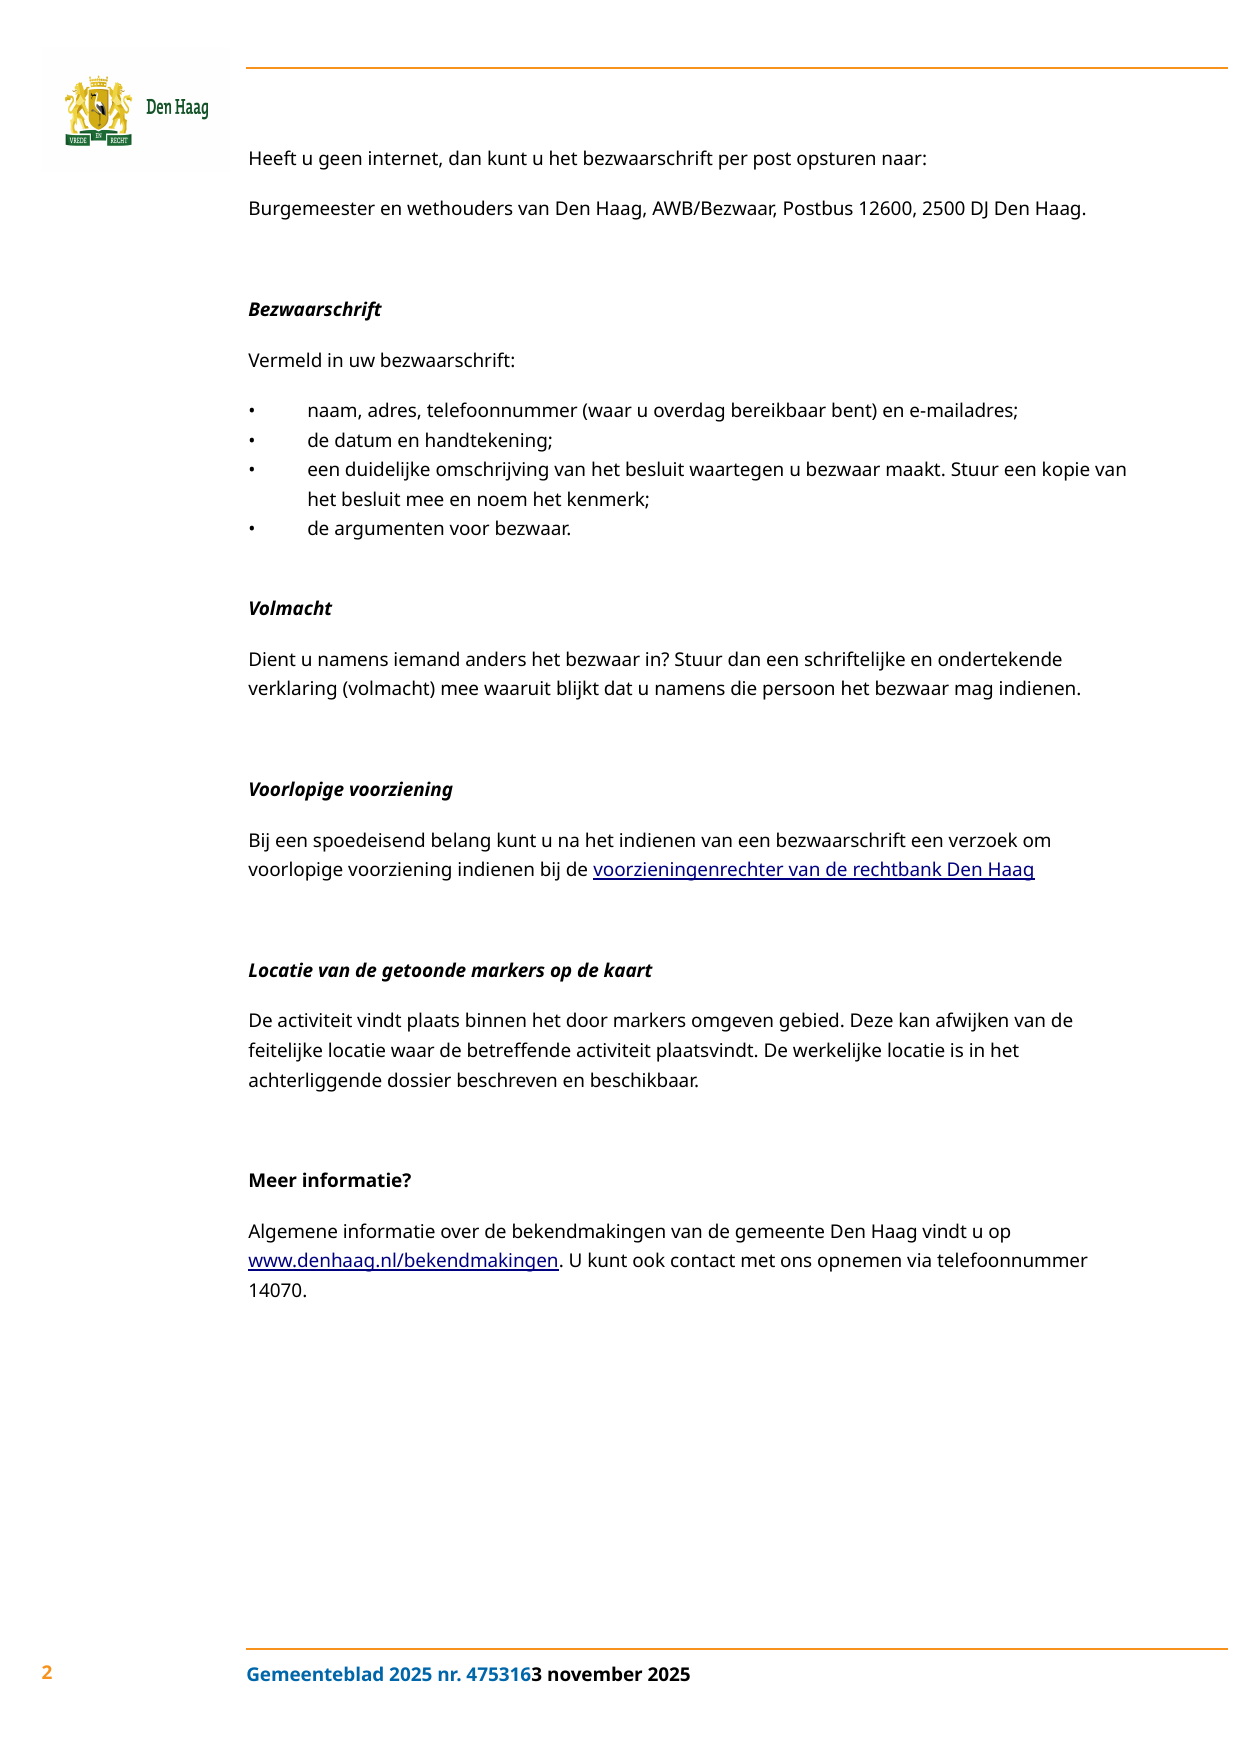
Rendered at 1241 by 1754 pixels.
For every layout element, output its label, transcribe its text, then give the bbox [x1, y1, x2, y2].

list een duidelijke omschrijving van het besluit waartegen u bezwaar maakt. Stuur een kopie van het besluit mee en noem het kenmerk; [248, 456, 1152, 512]
picture [41, 47, 231, 172]
text Heeft u geen internet, dan kunt u het bezwaarschrift per post opsturen naar: [248, 145, 1152, 171]
list de argumenten voor bezwaar. [248, 516, 1152, 541]
text Vermeld in uw bezwaarschrift: [248, 347, 1152, 373]
text Locatie van de getoonde markers op de kaart [248, 957, 1152, 983]
text Burgemeester en wethouders van Den Haag, AWB/Bezwaar, Postbus 12600, 2500 DJ Den Haag. [248, 196, 1152, 221]
text Voorlopige voorziening [248, 776, 1152, 802]
text Dient u namens iemand anders het bezwaar in? Stuur dan een schriftelijke en ondertekende verklaring (volmacht) mee waaruit blijkt dat u namens die persoon het bezwaar mag indienen. [248, 646, 1152, 701]
text Algemene informatie over de bekendmakingen van de gemeente Den Haag vindt u op www.denhaag.nl/bekendmakingen. U kunt ook contact met ons opnemen via telefoonnummer 14070. [248, 1218, 1152, 1303]
text De activiteit vindt plaats binnen het door markers omgeven gebied. Deze kan afwijken van de feitelijke locatie waar de betreffende activiteit plaatsvindt. De werkelijke locatie is in het achterliggende dossier beschreven en beschikbaar. [248, 1008, 1152, 1093]
text Bezwaarschrift [248, 296, 1152, 322]
text Volmacht [248, 596, 1152, 621]
text Bij een spoedeisend belang kunt u na het indienen van een bezwaarschrift een verzoek om voorlopige voorziening indienen bij de voorzieningenrechter van de rechtbank Den Haag [248, 827, 1152, 882]
list naam, adres, telefoonnummer (waar u overdag bereikbaar bent) en e-mailadres; [248, 397, 1152, 423]
list de datum en handtekening; [248, 427, 1152, 453]
text Meer informatie? [248, 1168, 1152, 1193]
